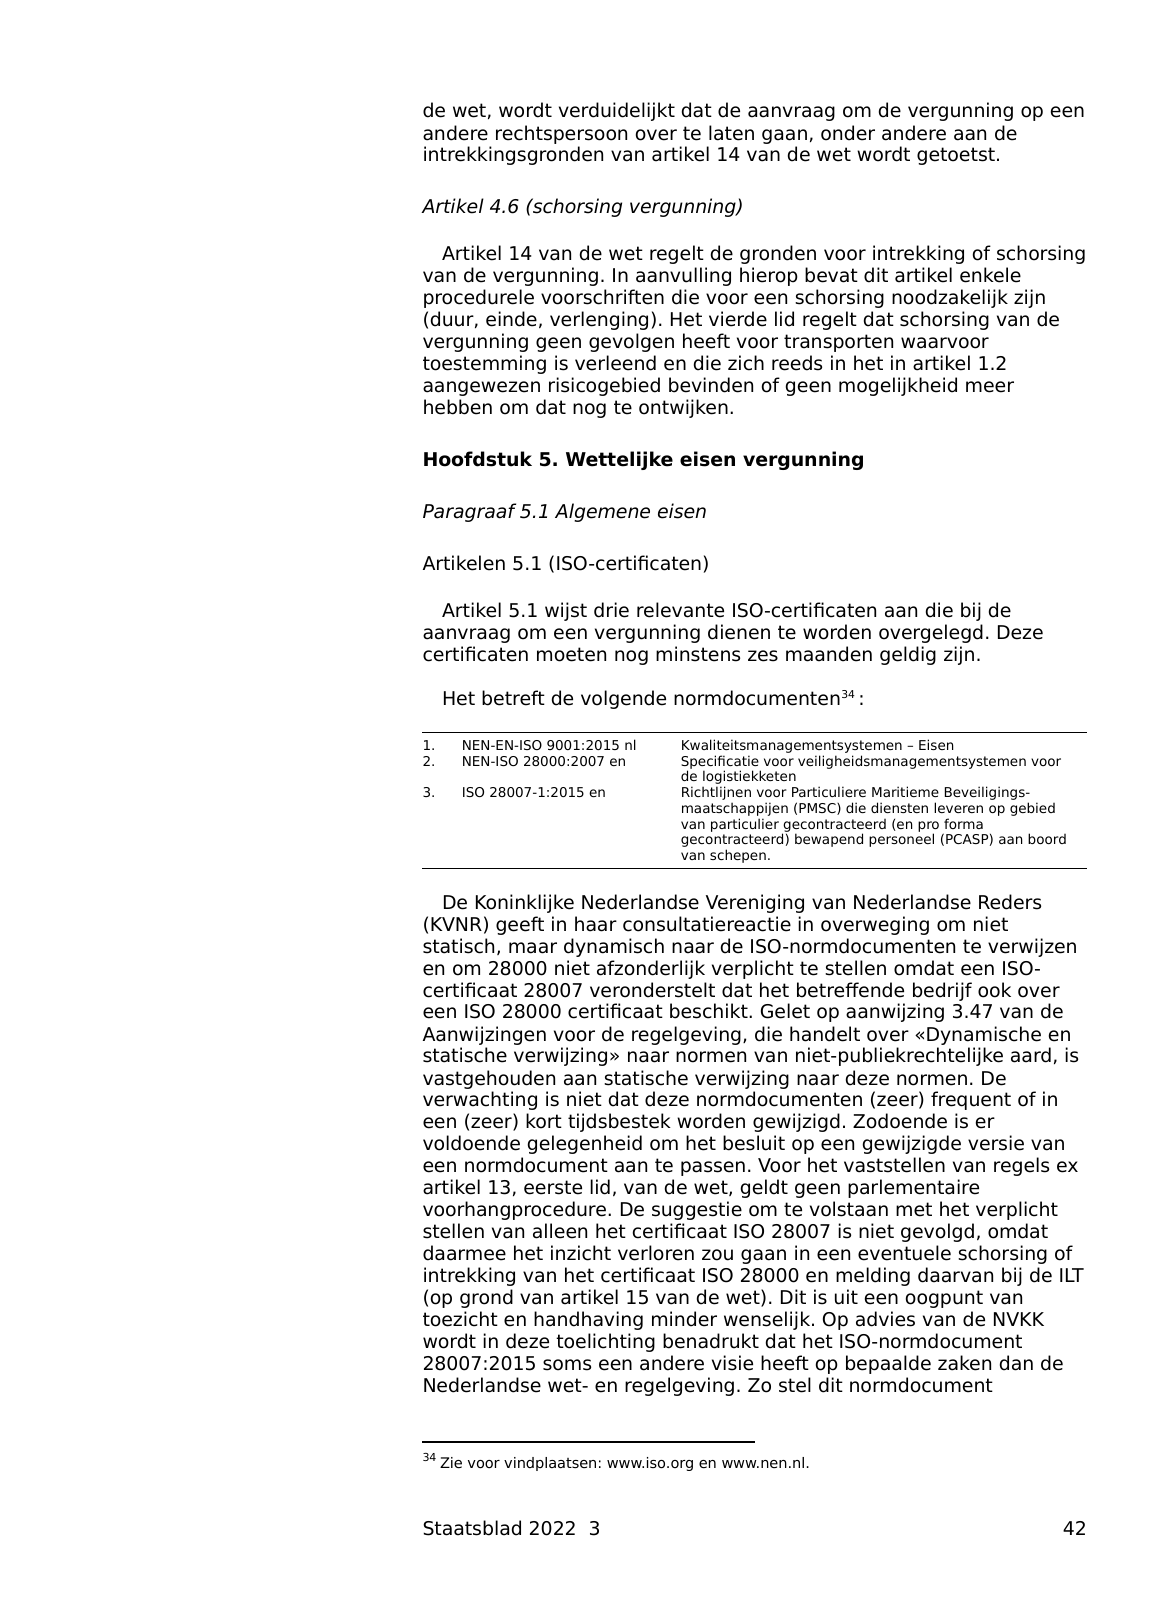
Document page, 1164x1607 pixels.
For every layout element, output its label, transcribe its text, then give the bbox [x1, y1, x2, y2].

subtitle Paragraaf 5.1 Algemene eisen [422, 501, 1087, 523]
text Artikel 5.1 wijst drie relevante ISO-certificaten aan die bij de aanvraag om een vergunning dienen te worden overgelegd. Deze certificaten moeten nog minstens zes maanden geldig zijn. [422, 600, 1087, 666]
table_header Kwaliteitsmanagementsystemen – Eisen [675, 733, 1087, 753]
table_cell 3. [422, 785, 456, 868]
subtitle Artikelen 5.1 (ISO-certificaten) [422, 553, 1087, 575]
table_cell Specificatie voor veiligheidsmanagementsystemen voor de logistiekketen [675, 754, 1087, 785]
table_cell ISO 28007-1:2015 en [456, 785, 674, 868]
subtitle Hoofdstuk 5. Wettelijke eisen vergunning [422, 449, 1087, 471]
text Artikel 14 van de wet regelt de gronden voor intrekking of schorsing van de vergunning. In aanvulling hierop bevat dit artikel enkele procedurele voorschriften die voor een schorsing noodzakelijk zijn (duur, einde, verlenging). Het vierde lid regelt dat schorsing van de vergunning geen gevolgen heeft voor transporten waarvoor toestemming is verleend en die zich reeds in het in artikel 1.2 aangewezen risicogebied bevinden of geen mogelijkheid meer hebben om dat nog te ontwijken. [422, 243, 1087, 419]
subtitle Artikel 4.6 (schorsing vergunning) [422, 196, 1087, 218]
text De Koninklijke Nederlandse Vereniging van Nederlandse Reders (KVNR) geeft in haar consultatiereactie in overweging om niet statisch, maar dynamisch naar de ISO-normdocumenten te verwijzen en om 28000 niet afzonderlijk verplicht te stellen omdat een ISO-certificaat 28007 veronderstelt dat het betreffende bedrijf ook over een ISO 28000 certificaat beschikt. Gelet op aanwijzing 3.47 van de Aanwijzingen voor de regelgeving, die handelt over «Dynamische en statische verwijzing» naar normen van niet-publiekrechtelijke aard, is vastgehouden aan statische verwijzing naar deze normen. De verwachting is niet dat deze normdocumenten (zeer) frequent of in een (zeer) kort tijdsbestek worden gewijzigd. Zodoende is er voldoende gelegenheid om het besluit op een gewijzigde versie van een normdocument aan te passen. Voor het vaststellen van regels ex artikel 13, eerste lid, van de wet, geldt geen parlementaire voorhangprocedure. De suggestie om te volstaan met het verplicht stellen van alleen het certificaat ISO 28007 is niet gevolgd, omdat daarmee het inzicht verloren zou gaan in een eventuele schorsing of intrekking van het certificaat ISO 28000 en melding daarvan bij de ILT (op grond van artikel 15 van de wet). Dit is uit een oogpunt van toezicht en handhaving minder wenselijk. Op advies van de NVKK wordt in deze toelichting benadrukt dat het ISO-normdocument 28007:2015 soms een andere visie heeft op bepaalde zaken dan de Nederlandse wet- en regelgeving. Zo stel dit normdocument [422, 892, 1087, 1397]
text de wet, wordt verduidelijkt dat de aanvraag om de vergunning op een andere rechtspersoon over te laten gaan, onder andere aan de intrekkingsgronden van artikel 14 van de wet wordt getoetst. [422, 100, 1087, 166]
table_cell 2. [422, 754, 456, 785]
table_header NEN-EN-ISO 9001:2015 nl [456, 733, 674, 753]
table_cell NEN-ISO 28000:2007 en [456, 754, 674, 785]
table_cell Richtlijnen voor Particuliere Maritieme Beveiligings-maatschappijen (PMSC) die diensten leveren op gebied van particulier gecontracteerd (en pro forma gecontracteerd) bewapend personeel (PCASP) aan boord van schepen. [675, 785, 1087, 868]
table_header 1. [422, 733, 456, 753]
text Het betreft de volgende normdocumenten: [422, 688, 1087, 710]
text Zie voor vindplaatsen: www.iso.org en www.nen.nl. [422, 1451, 1087, 1473]
